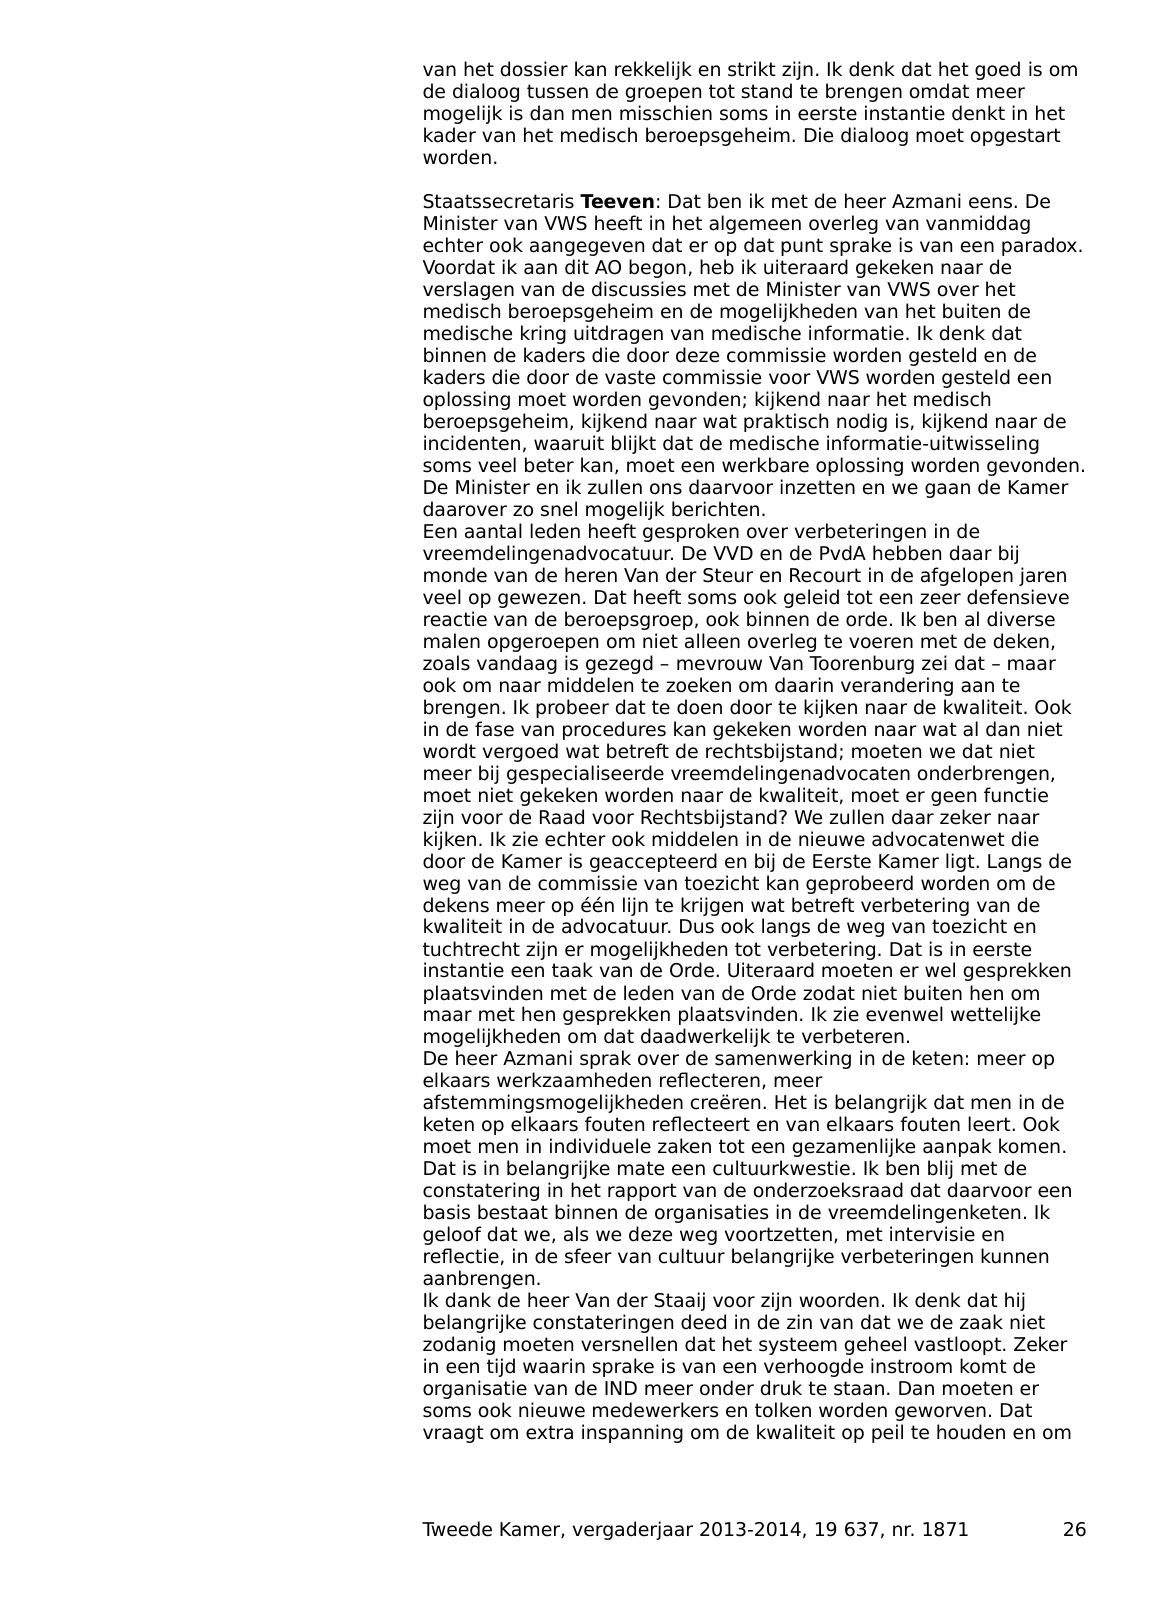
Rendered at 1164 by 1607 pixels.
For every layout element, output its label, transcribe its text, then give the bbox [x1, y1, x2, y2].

text Ik dank de heer Van der Staaij voor zijn woorden. Ik denk dat hij belangrijke constateringen deed in de zin van dat we de zaak niet zodanig moeten versnellen dat het systeem geheel vastloopt. Zeker in een tijd waarin sprake is van een verhoogde instroom komt de organisatie van de IND meer onder druk te staan. Dan moeten er soms ook nieuwe medewerkers en tolken worden geworven. Dat vraagt om extra inspanning om de kwaliteit op peil te houden en om [422, 1290, 1087, 1444]
text Staatssecretaris Teeven: Dat ben ik met de heer Azmani eens. De Minister van VWS heeft in het algemeen overleg van vanmiddag echter ook aangegeven dat er op dat punt sprake is van een paradox. Voordat ik aan dit AO begon, heb ik uiteraard gekeken naar de verslagen van de discussies met de Minister van VWS over het medisch beroepsgeheim en de mogelijkheden van het buiten de medische kring uitdragen van medische informatie. Ik denk dat binnen de kaders die door deze commissie worden gesteld en de kaders die door de vaste commissie voor VWS worden gesteld een oplossing moet worden gevonden; kijkend naar het medisch beroepsgeheim, kijkend naar wat praktisch nodig is, kijkend naar de incidenten, waaruit blijkt dat de medische informatie-uitwisseling soms veel beter kan, moet een werkbare oplossing worden gevonden. De Minister en ik zullen ons daarvoor inzetten en we gaan de Kamer daarover zo snel mogelijk berichten. [422, 191, 1087, 521]
text van het dossier kan rekkelijk en strikt zijn. Ik denk dat het goed is om de dialoog tussen de groepen tot stand te brengen omdat meer mogelijk is dan men misschien soms in eerste instantie denkt in het kader van het medisch beroepsgeheim. Die dialoog moet opgestart worden. [422, 59, 1087, 169]
text De heer Azmani sprak over de samenwerking in de keten: meer op elkaars werkzaamheden reflecteren, meer afstemmingsmogelijkheden creëren. Het is belangrijk dat men in de keten op elkaars fouten reflecteert en van elkaars fouten leert. Ook moet men in individuele zaken tot een gezamenlijke aanpak komen. Dat is in belangrijke mate een cultuurkwestie. Ik ben blij met de constatering in het rapport van de onderzoeksraad dat daarvoor een basis bestaat binnen de organisaties in de vreemdelingenketen. Ik geloof dat we, als we deze weg voortzetten, met intervisie en reflectie, in de sfeer van cultuur belangrijke verbeteringen kunnen aanbrengen. [422, 1048, 1087, 1290]
text Een aantal leden heeft gesproken over verbeteringen in de vreemdelingenadvocatuur. De VVD en de PvdA hebben daar bij monde van de heren Van der Steur en Recourt in de afgelopen jaren veel op gewezen. Dat heeft soms ook geleid tot een zeer defensieve reactie van de beroepsgroep, ook binnen de orde. Ik ben al diverse malen opgeroepen om niet alleen overleg te voeren met de deken, zoals vandaag is gezegd – mevrouw Van Toorenburg zei dat – maar ook om naar middelen te zoeken om daarin verandering aan te brengen. Ik probeer dat te doen door te kijken naar de kwaliteit. Ook in de fase van procedures kan gekeken worden naar wat al dan niet wordt vergoed wat betreft de rechtsbijstand; moeten we dat niet meer bij gespecialiseerde vreemdelingenadvocaten onderbrengen, moet niet gekeken worden naar de kwaliteit, moet er geen functie zijn voor de Raad voor Rechtsbijstand? We zullen daar zeker naar kijken. Ik zie echter ook middelen in de nieuwe advocatenwet die door de Kamer is geaccepteerd en bij de Eerste Kamer ligt. Langs de weg van de commissie van toezicht kan geprobeerd worden om de dekens meer op één lijn te krijgen wat betreft verbetering van de kwaliteit in de advocatuur. Dus ook langs de weg van toezicht en tuchtrecht zijn er mogelijkheden tot verbetering. Dat is in eerste instantie een taak van de Orde. Uiteraard moeten er wel gesprekken plaatsvinden met de leden van de Orde zodat niet buiten hen om maar met hen gesprekken plaatsvinden. Ik zie evenwel wettelijke mogelijkheden om dat daadwerkelijk te verbeteren. [422, 521, 1087, 1048]
